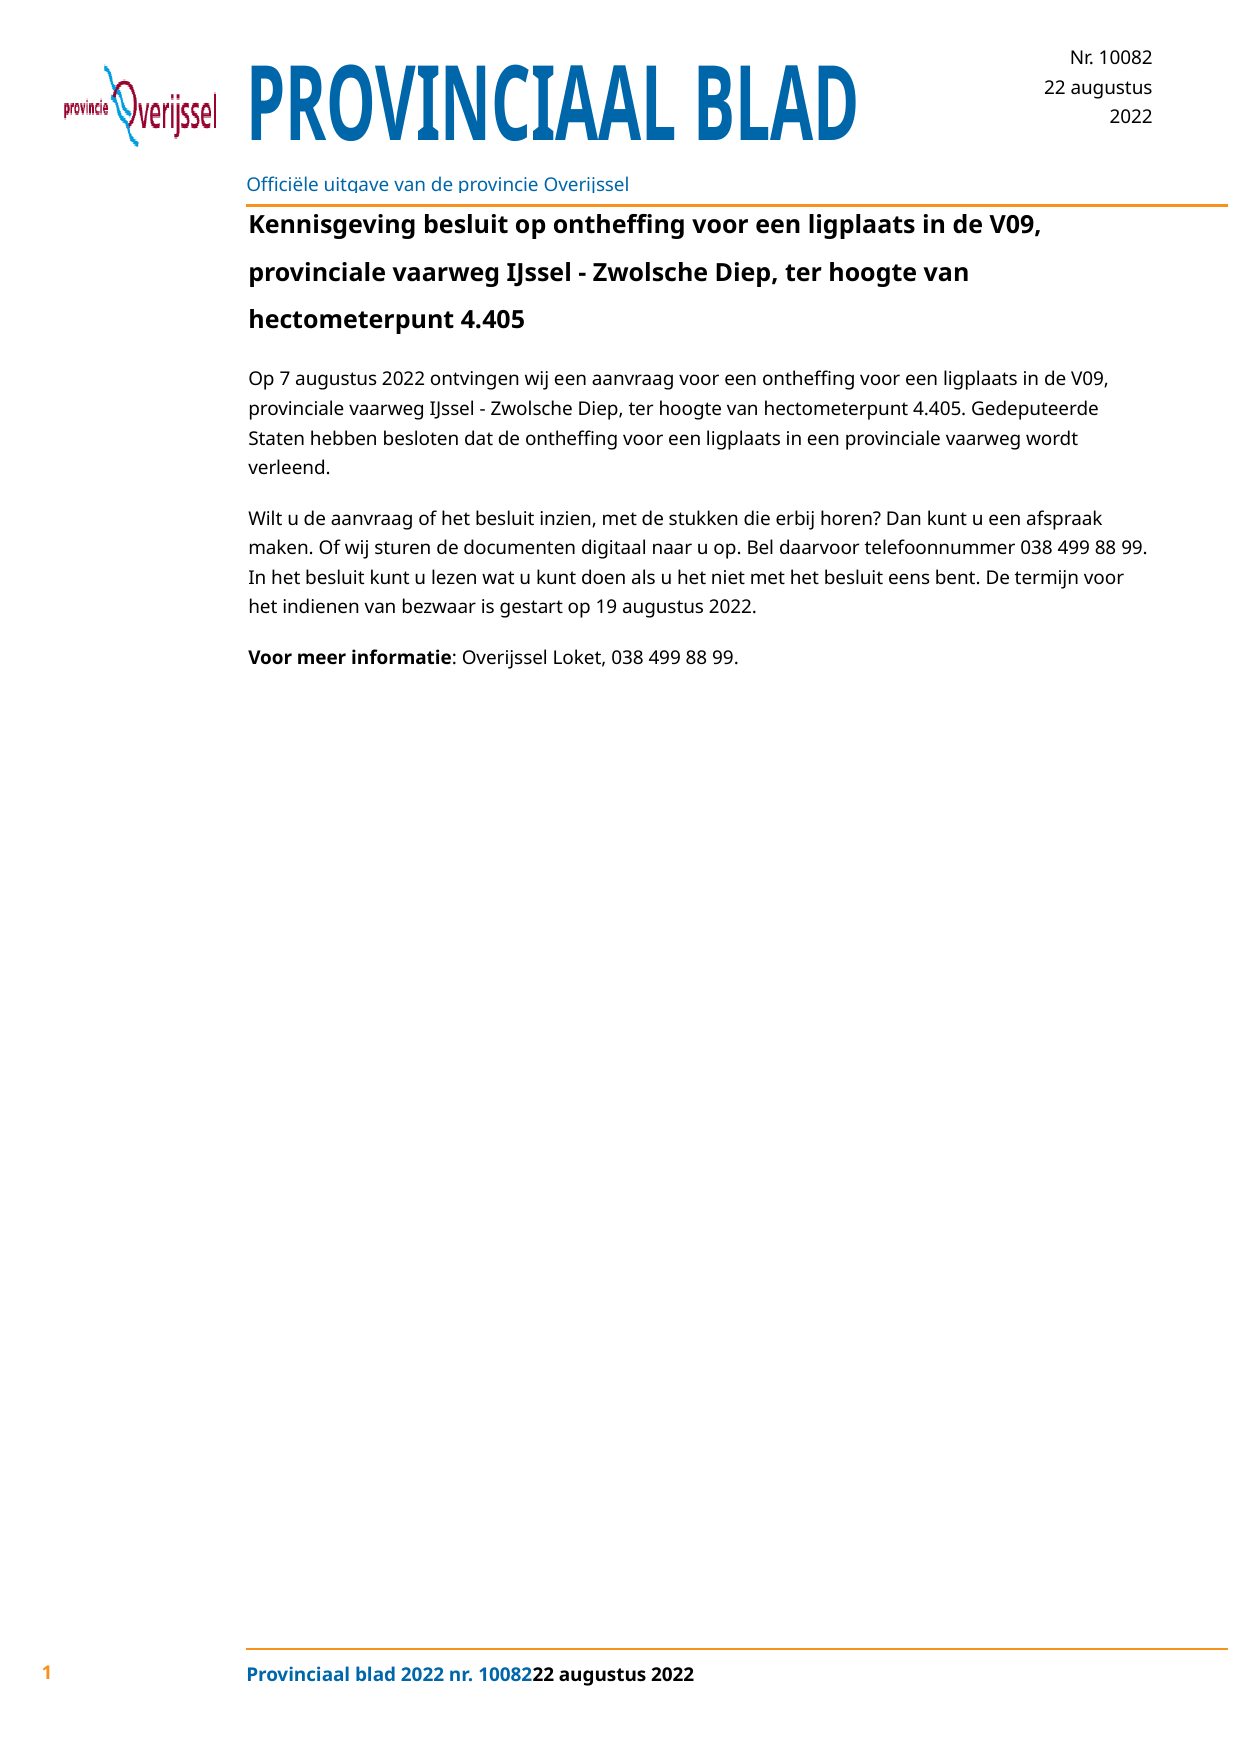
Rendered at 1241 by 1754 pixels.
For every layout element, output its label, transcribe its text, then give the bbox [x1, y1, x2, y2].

text Op 7 augustus 2022 ontvingen wij een aanvraag voor een ontheffing voor een ligplaats in de V09, provinciale vaarweg IJssel - Zwolsche Diep, ter hoogte van hectometerpunt 4.405. Gedeputeerde Staten hebben besloten dat de ontheffing voor een ligplaats in een provinciale vaarweg wordt verleend. [248, 366, 1152, 480]
text Wilt u de aanvraag of het besluit inzien, met de stukken die erbij horen? Dan kunt u een afspraak maken. Of wij sturen de documenten digitaal naar u op. Bel daarvoor telefoonnummer 038 499 88 99. In het besluit kunt u lezen wat u kunt doen als u het niet met het besluit eens bent. De termijn voor het indienen van bezwaar is gestart op 19 augustus 2022. [248, 505, 1152, 619]
picture [41, 47, 231, 172]
text Voor meer informatie: Overijssel Loket, 038 499 88 99. [248, 644, 1152, 669]
text Kennisgeving besluit op ontheffing voor een ligplaats in de V09, provinciale vaarweg IJssel - Zwolsche Diep, ter hoogte van hectometerpunt 4.405 [248, 207, 1152, 336]
